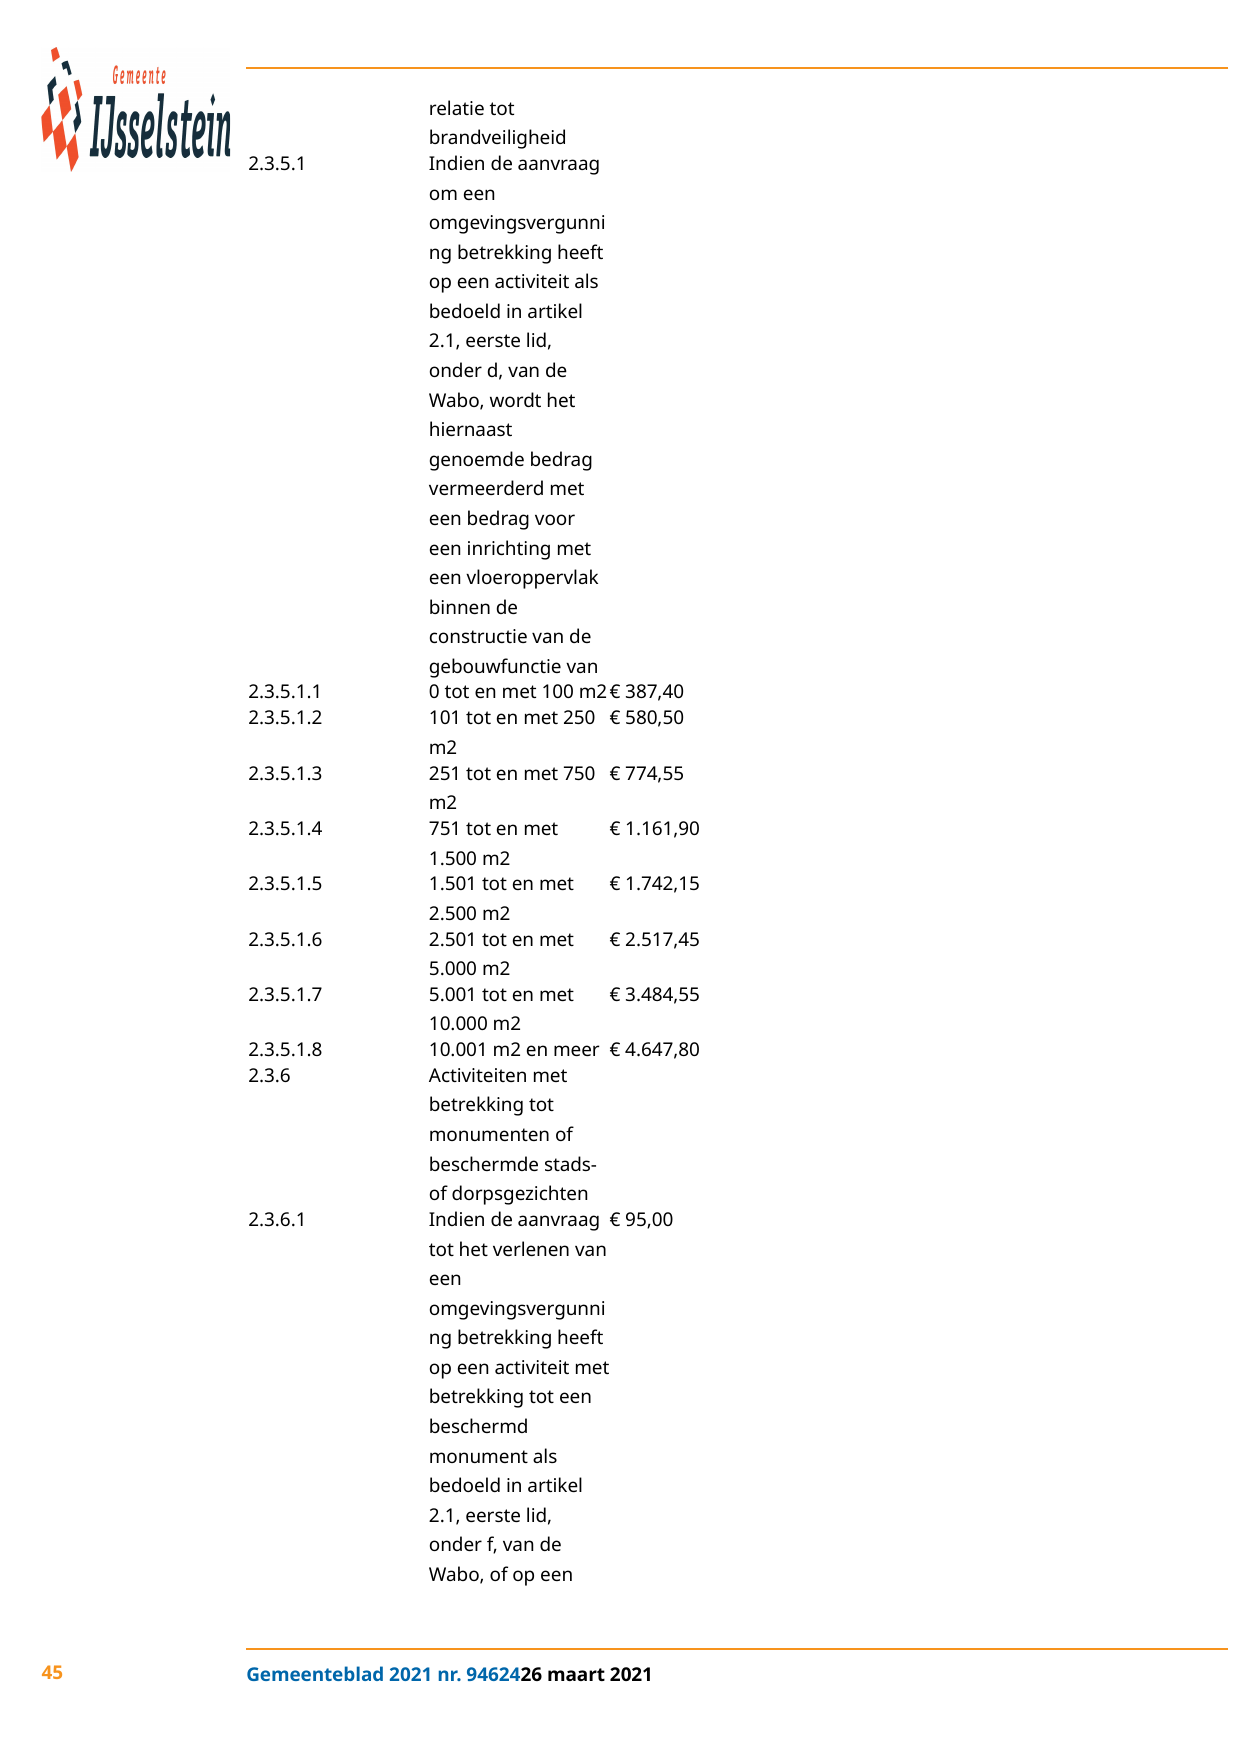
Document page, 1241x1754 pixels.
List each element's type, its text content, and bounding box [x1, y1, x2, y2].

table_cell [248, 95, 429, 150]
table_cell € 774,55 [609, 760, 790, 815]
table_cell 2.3.5.1.5 [248, 870, 429, 926]
table_cell 5.001 tot en met 10.000 m2 [429, 981, 609, 1036]
table_cell 751 tot en met 1.500 m2 [429, 815, 609, 870]
table_cell relatie tot brandveiligheid [429, 95, 609, 150]
table_cell 2.3.5.1 [248, 150, 429, 679]
table_cell 1.501 tot en met 2.500 m2 [429, 870, 609, 926]
table_cell € 4.647,80 [609, 1036, 790, 1062]
table_cell € 387,40 [609, 679, 790, 704]
table_cell 2.3.5.1.4 [248, 815, 429, 870]
table_cell € 2.517,45 [609, 926, 790, 981]
table_cell 2.501 tot en met 5.000 m2 [429, 926, 609, 981]
table_cell Indien de aanvraag tot het verlenen van een omgevingsvergunning betrekking heeft op een activiteit met betrekking tot een beschermd monument als bedoeld in artikel 2.1, eerste lid, onder f, van de Wabo, of op een [429, 1206, 609, 1587]
table_cell 2.3.6 [248, 1062, 429, 1206]
table_cell 2.3.5.1.6 [248, 926, 429, 981]
table_cell € 95,00 [609, 1206, 790, 1587]
table_cell € 1.161,90 [609, 815, 790, 870]
table_cell 2.3.5.1.1 [248, 679, 429, 704]
table_cell 2.3.5.1.8 [248, 1036, 429, 1062]
table_cell Indien de aanvraag om een omgevingsvergunning betrekking heeft op een activiteit als bedoeld in artikel 2.1, eerste lid, onder d, van de Wabo, wordt het hiernaast genoemde bedrag vermeerderd met een bedrag voor een inrichting met een vloeroppervlak binnen de constructie van de gebouwfunctie van [429, 150, 609, 679]
table_cell [609, 1062, 790, 1206]
table_cell [609, 95, 790, 150]
table_cell 0 tot en met 100 m2 [429, 679, 609, 704]
table_cell € 3.484,55 [609, 981, 790, 1036]
table_cell 10.001 m2 en meer [429, 1036, 609, 1062]
table_cell € 580,50 [609, 705, 790, 760]
table_cell Activiteiten met betrekking tot monumenten of beschermde stads- of dorpsgezichten [429, 1062, 609, 1206]
table_cell [609, 150, 790, 679]
table_cell 251 tot en met 750 m2 [429, 760, 609, 815]
table_cell 2.3.6.1 [248, 1206, 429, 1587]
table_cell 101 tot en met 250 m2 [429, 705, 609, 760]
picture [41, 47, 231, 172]
table_cell € 1.742,15 [609, 870, 790, 926]
table_cell 2.3.5.1.3 [248, 760, 429, 815]
table_cell 2.3.5.1.7 [248, 981, 429, 1036]
table_cell 2.3.5.1.2 [248, 705, 429, 760]
